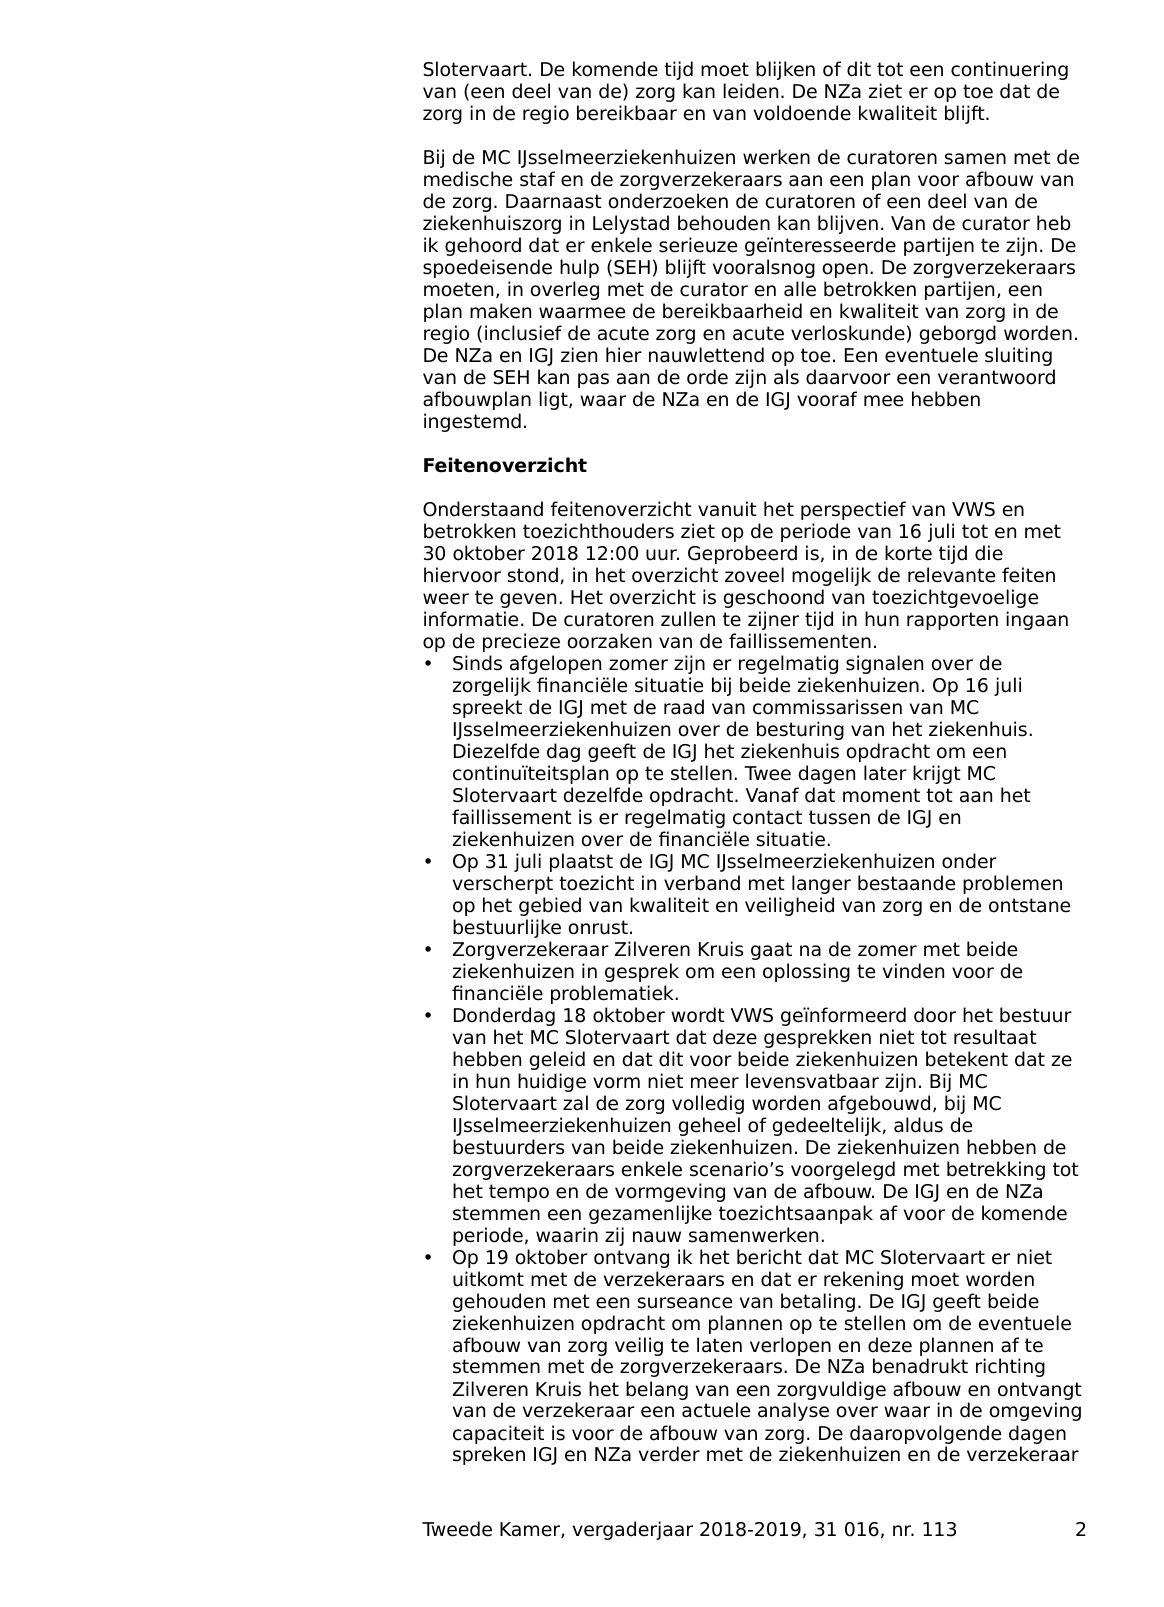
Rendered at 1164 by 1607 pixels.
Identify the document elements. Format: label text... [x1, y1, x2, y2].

text • Zorgverzekeraar Zilveren Kruis gaat na de zomer met beide ziekenhuizen in gesprek om een oplossing te vinden voor de financiële problematiek. [422, 939, 1087, 1005]
text Slotervaart. De komende tijd moet blijken of dit tot een continuering van (een deel van de) zorg kan leiden. De NZa ziet er op toe dat de zorg in de regio bereikbaar en van voldoende kwaliteit blijft. [422, 59, 1087, 125]
subtitle Feitenoverzicht [422, 455, 1087, 477]
text • Op 31 juli plaatst de IGJ MC IJsselmeerziekenhuizen onder verscherpt toezicht in verband met langer bestaande problemen op het gebied van kwaliteit en veiligheid van zorg en de ontstane bestuurlijke onrust. [422, 851, 1087, 939]
text • Sinds afgelopen zomer zijn er regelmatig signalen over de zorgelijk financiële situatie bij beide ziekenhuizen. Op 16 juli spreekt de IGJ met de raad van commissarissen van MC IJsselmeerziekenhuizen over de besturing van het ziekenhuis. Diezelfde dag geeft de IGJ het ziekenhuis opdracht om een continuïteitsplan op te stellen. Twee dagen later krijgt MC Slotervaart dezelfde opdracht. Vanaf dat moment tot aan het faillissement is er regelmatig contact tussen de IGJ en ziekenhuizen over de financiële situatie. [422, 653, 1087, 851]
text • Op 19 oktober ontvang ik het bericht dat MC Slotervaart er niet uitkomt met de verzekeraars en dat er rekening moet worden gehouden met een surseance van betaling. De IGJ geeft beide ziekenhuizen opdracht om plannen op te stellen om de eventuele afbouw van zorg veilig te laten verlopen en deze plannen af te stemmen met de zorgverzekeraars. De NZa benadrukt richting Zilveren Kruis het belang van een zorgvuldige afbouw en ontvangt van de verzekeraar een actuele analyse over waar in de omgeving capaciteit is voor de afbouw van zorg. De daaropvolgende dagen spreken IGJ en NZa verder met de ziekenhuizen en de verzekeraar [422, 1247, 1087, 1466]
text • Donderdag 18 oktober wordt VWS geïnformeerd door het bestuur van het MC Slotervaart dat deze gesprekken niet tot resultaat hebben geleid en dat dit voor beide ziekenhuizen betekent dat ze in hun huidige vorm niet meer levensvatbaar zijn. Bij MC Slotervaart zal de zorg volledig worden afgebouwd, bij MC IJsselmeerziekenhuizen geheel of gedeeltelijk, aldus de bestuurders van beide ziekenhuizen. De ziekenhuizen hebben de zorgverzekeraars enkele scenario’s voorgelegd met betrekking tot het tempo en de vormgeving van de afbouw. De IGJ en de NZa stemmen een gezamenlijke toezichtsaanpak af voor de komende periode, waarin zij nauw samenwerken. [422, 1005, 1087, 1247]
text Onderstaand feitenoverzicht vanuit het perspectief van VWS en betrokken toezichthouders ziet op de periode van 16 juli tot en met 30 oktober 2018 12:00 uur. Geprobeerd is, in de korte tijd die hiervoor stond, in het overzicht zoveel mogelijk de relevante feiten weer te geven. Het overzicht is geschoond van toezichtgevoelige informatie. De curatoren zullen te zijner tijd in hun rapporten ingaan op de precieze oorzaken van de faillissementen. [422, 499, 1087, 653]
text Bij de MC IJsselmeerziekenhuizen werken de curatoren samen met de medische staf en de zorgverzekeraars aan een plan voor afbouw van de zorg. Daarnaast onderzoeken de curatoren of een deel van de ziekenhuiszorg in Lelystad behouden kan blijven. Van de curator heb ik gehoord dat er enkele serieuze geïnteresseerde partijen te zijn. De spoedeisende hulp (SEH) blijft vooralsnog open. De zorgverzekeraars moeten, in overleg met de curator en alle betrokken partijen, een plan maken waarmee de bereikbaarheid en kwaliteit van zorg in de regio (inclusief de acute zorg en acute verloskunde) geborgd worden. De NZa en IGJ zien hier nauwlettend op toe. Een eventuele sluiting van de SEH kan pas aan de orde zijn als daarvoor een verantwoord afbouwplan ligt, waar de NZa en de IGJ vooraf mee hebben ingestemd. [422, 147, 1087, 433]
